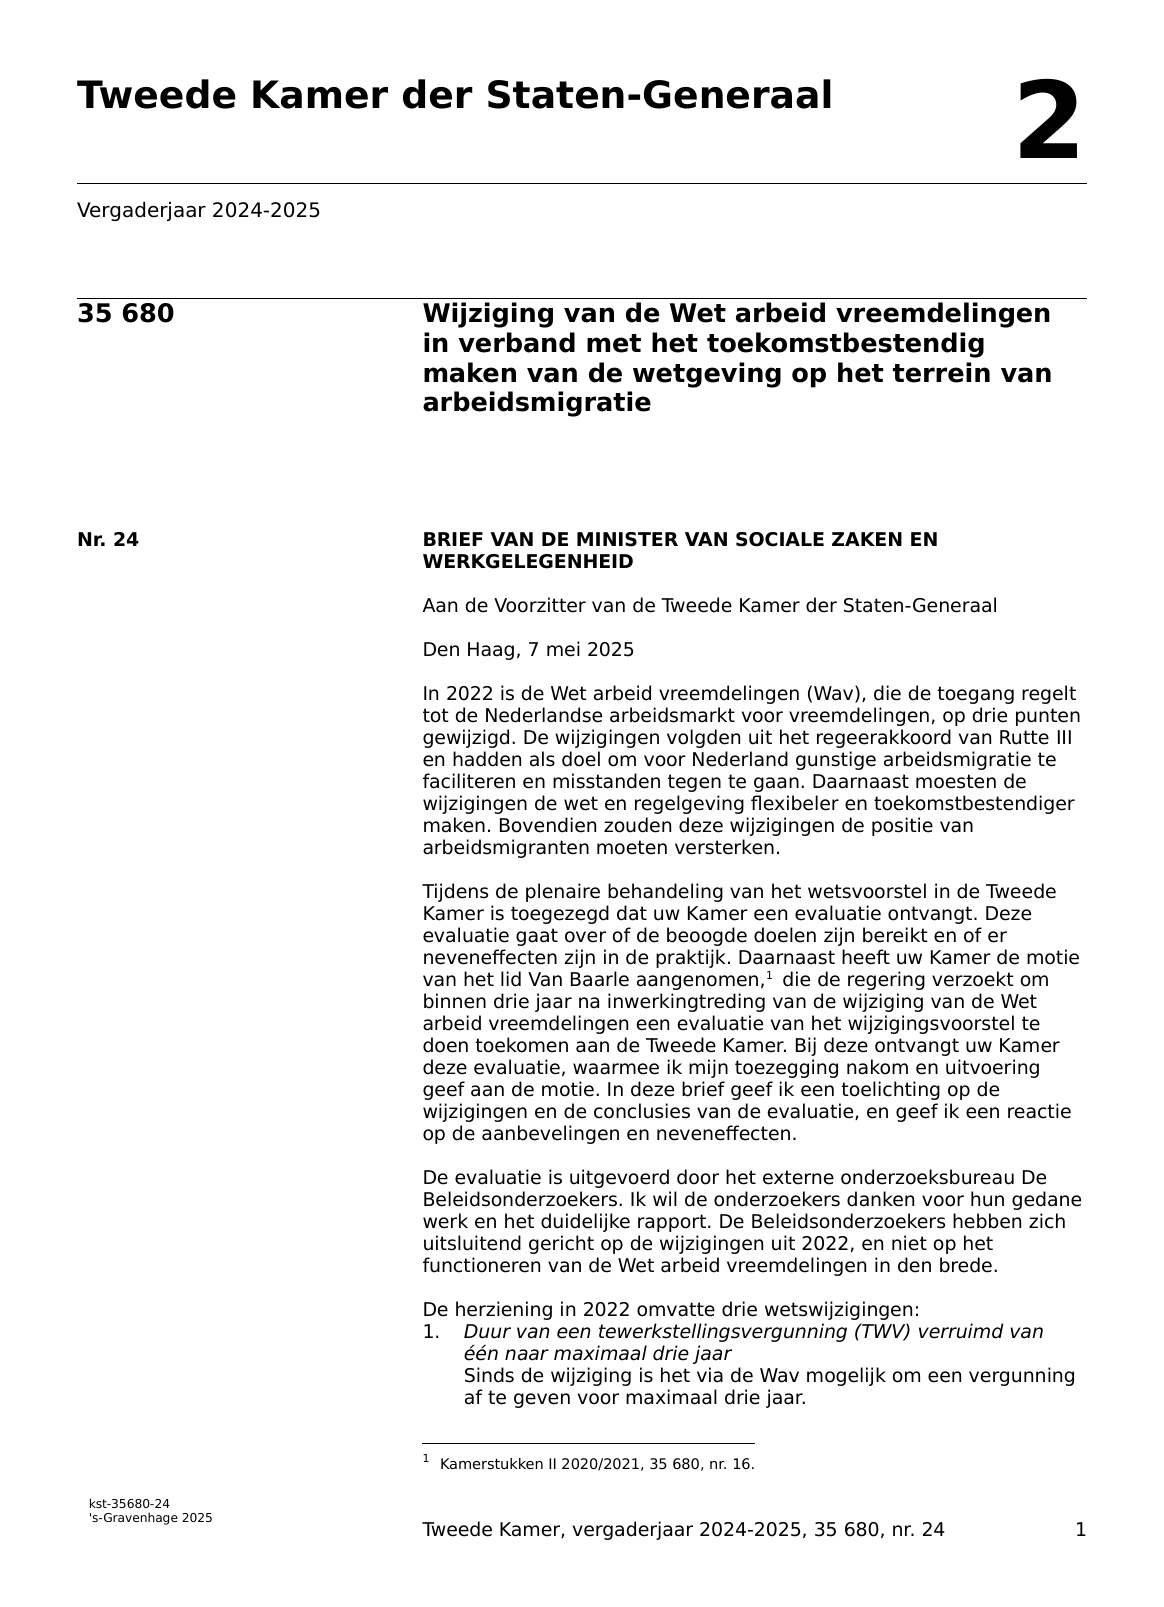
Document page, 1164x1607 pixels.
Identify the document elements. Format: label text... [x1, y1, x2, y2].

text 1. Duur van een tewerkstellingsvergunning (TWV) verruimd van één naar maximaal drie jaar [422, 1321, 1087, 1365]
text Tijdens de plenaire behandeling van het wetsvoorstel in de Tweede Kamer is toegezegd dat uw Kamer een evaluatie ontvangt. Deze evaluatie gaat over of de beoogde doelen zijn bereikt en of er neveneffecten zijn in de praktijk. Daarnaast heeft uw Kamer de motie van het lid Van Baarle aangenomen, die de regering verzoekt om binnen drie jaar na inwerkingtreding van de wijziging van de Wet arbeid vreemdelingen een evaluatie van het wijzigingsvoorstel te doen toekomen aan de Tweede Kamer. Bij deze ontvangt uw Kamer deze evaluatie, waarmee ik mijn toezegging nakom en uitvoering geef aan de motie. In deze brief geef ik een toelichting op de wijzigingen en de conclusies van de evaluatie, en geef ik een reactie op de aanbevelingen en neveneffecten. [422, 881, 1087, 1145]
subtitle Nr. 24 BRIEF VAN DE MINISTER VAN SOCIALE ZAKEN EN WERKGELEGENHEID [77, 529, 1087, 573]
text De herziening in 2022 omvatte drie wetswijzigingen: [422, 1299, 1087, 1321]
table_cell Vergaderjaar 2024-2025 [77, 184, 1087, 298]
table_header 2 [886, 59, 1087, 183]
text Sinds de wijziging is het via de Wav mogelijk om een vergunning af te geven voor maximaal drie jaar. [464, 1365, 1087, 1409]
text De evaluatie is uitgevoerd door het externe onderzoeksbureau De Beleidsonderzoekers. Ik wil de onderzoekers danken voor hun gedane werk en het duidelijke rapport. De Beleidsonderzoekers hebben zich uitsluitend gericht op de wijzigingen uit 2022, en niet op het functioneren van de Wet arbeid vreemdelingen in den brede. [422, 1167, 1087, 1277]
text Kamerstukken II 2020/2021, 35 680, nr. 16. [422, 1452, 1087, 1474]
text Den Haag, 7 mei 2025 [422, 639, 1087, 661]
text In 2022 is de Wet arbeid vreemdelingen (Wav), die de toegang regelt tot de Nederlandse arbeidsmarkt voor vreemdelingen, op drie punten gewijzigd. De wijzigingen volgden uit het regeerakkoord van Rutte III en hadden als doel om voor Nederland gunstige arbeidsmigratie te faciliteren en misstanden tegen te gaan. Daarnaast moesten de wijzigingen de wet en regelgeving flexibeler en toekomstbestendiger maken. Bovendien zouden deze wijzigingen de positie van arbeidsmigranten moeten versterken. [422, 683, 1087, 859]
table_header Tweede Kamer der Staten-Generaal [77, 59, 886, 183]
text 's-Gravenhage 2025 [88, 1511, 323, 1525]
text kst-35680-24 [88, 1497, 323, 1511]
subtitle 35 680 Wijziging van de Wet arbeid vreemdelingen in verband met het toekomstbestendig maken van de wetgeving op het terrein van arbeidsmigratie [77, 299, 1087, 418]
text Aan de Voorzitter van de Tweede Kamer der Staten-Generaal [422, 595, 1087, 617]
